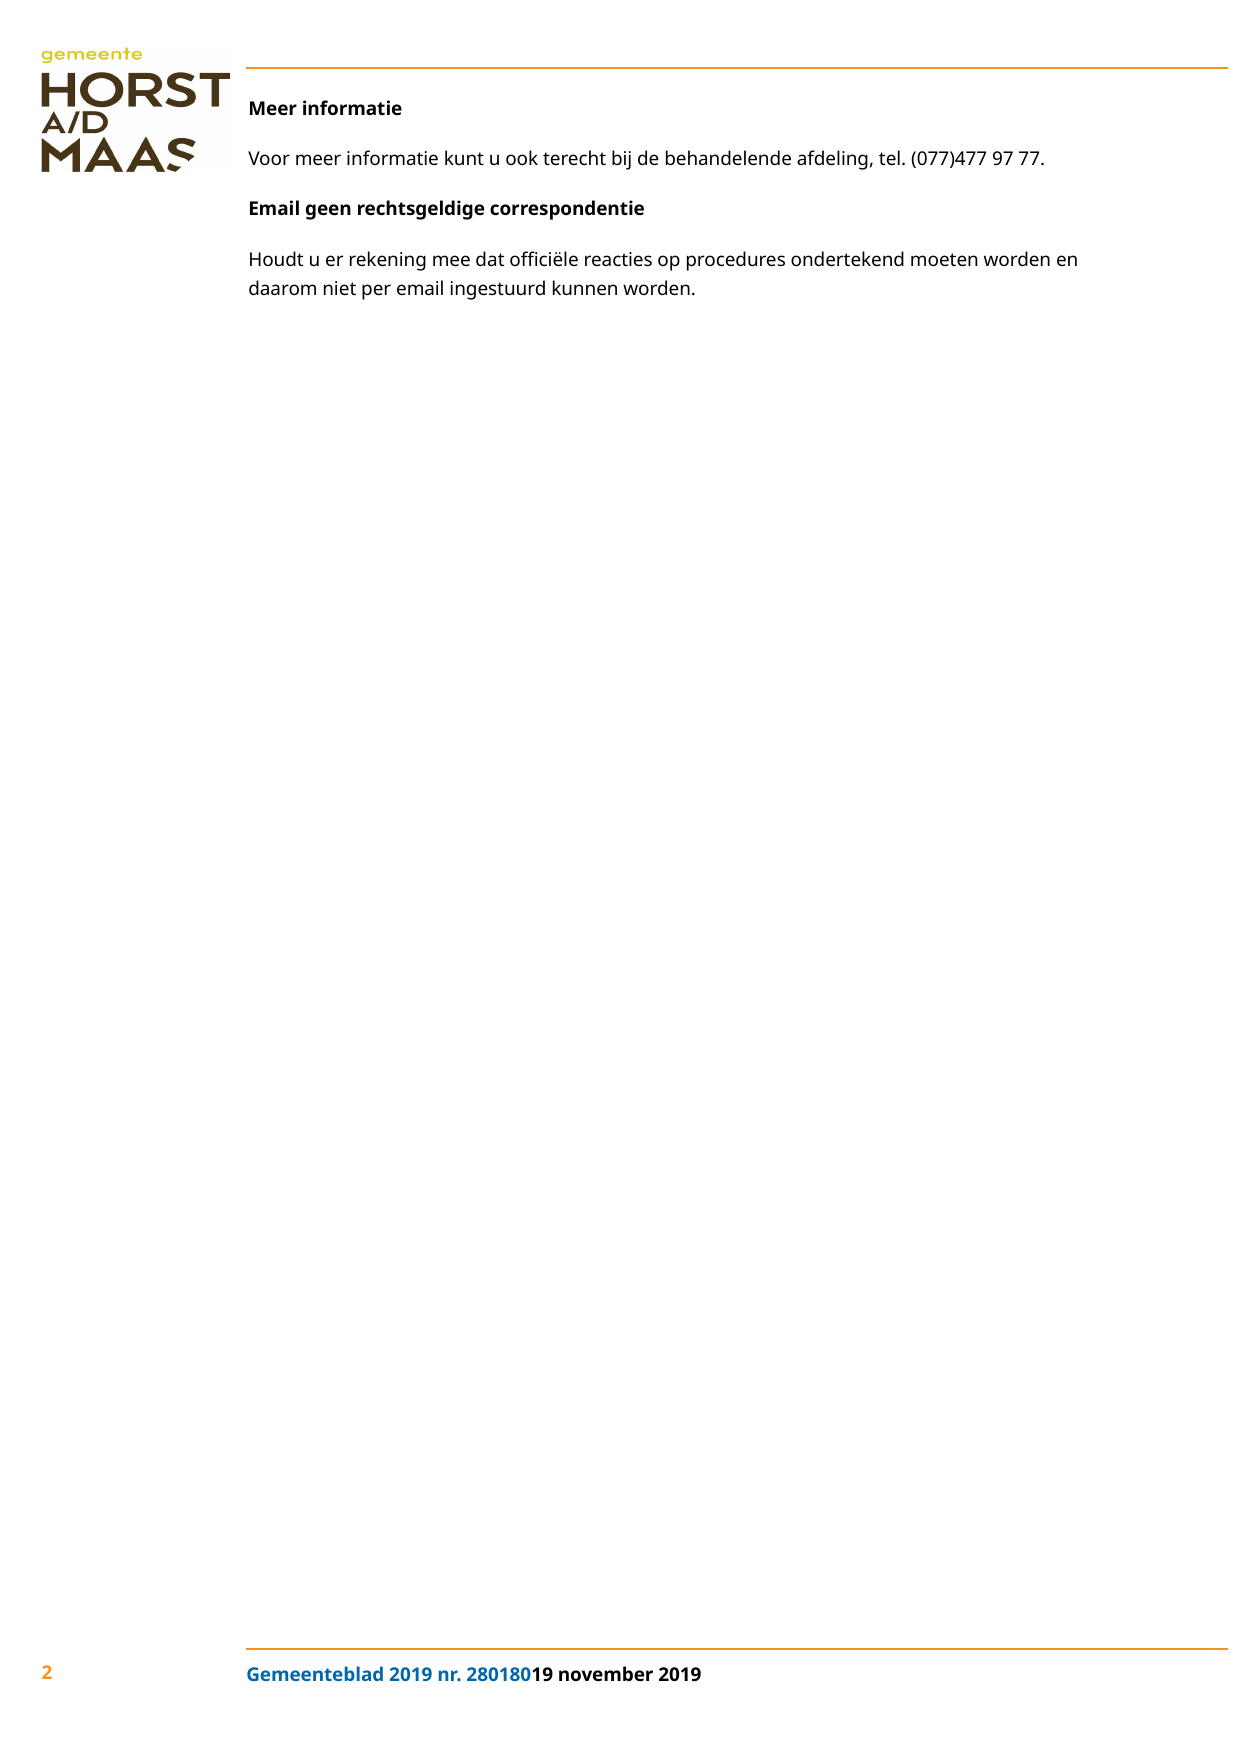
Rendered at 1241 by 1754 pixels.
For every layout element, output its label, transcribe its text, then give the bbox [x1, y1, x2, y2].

text Houdt u er rekening mee dat officiële reacties op procedures ondertekend moeten worden en daarom niet per email ingestuurd kunnen worden. [248, 246, 1152, 301]
text Email geen rechtsgeldige correspondentie [248, 196, 1152, 221]
text Voor meer informatie kunt u ook terecht bij de behandelende afdeling, tel. (077)477 97 77. [248, 145, 1152, 171]
text Meer informatie [248, 95, 1152, 121]
picture [41, 47, 231, 172]
